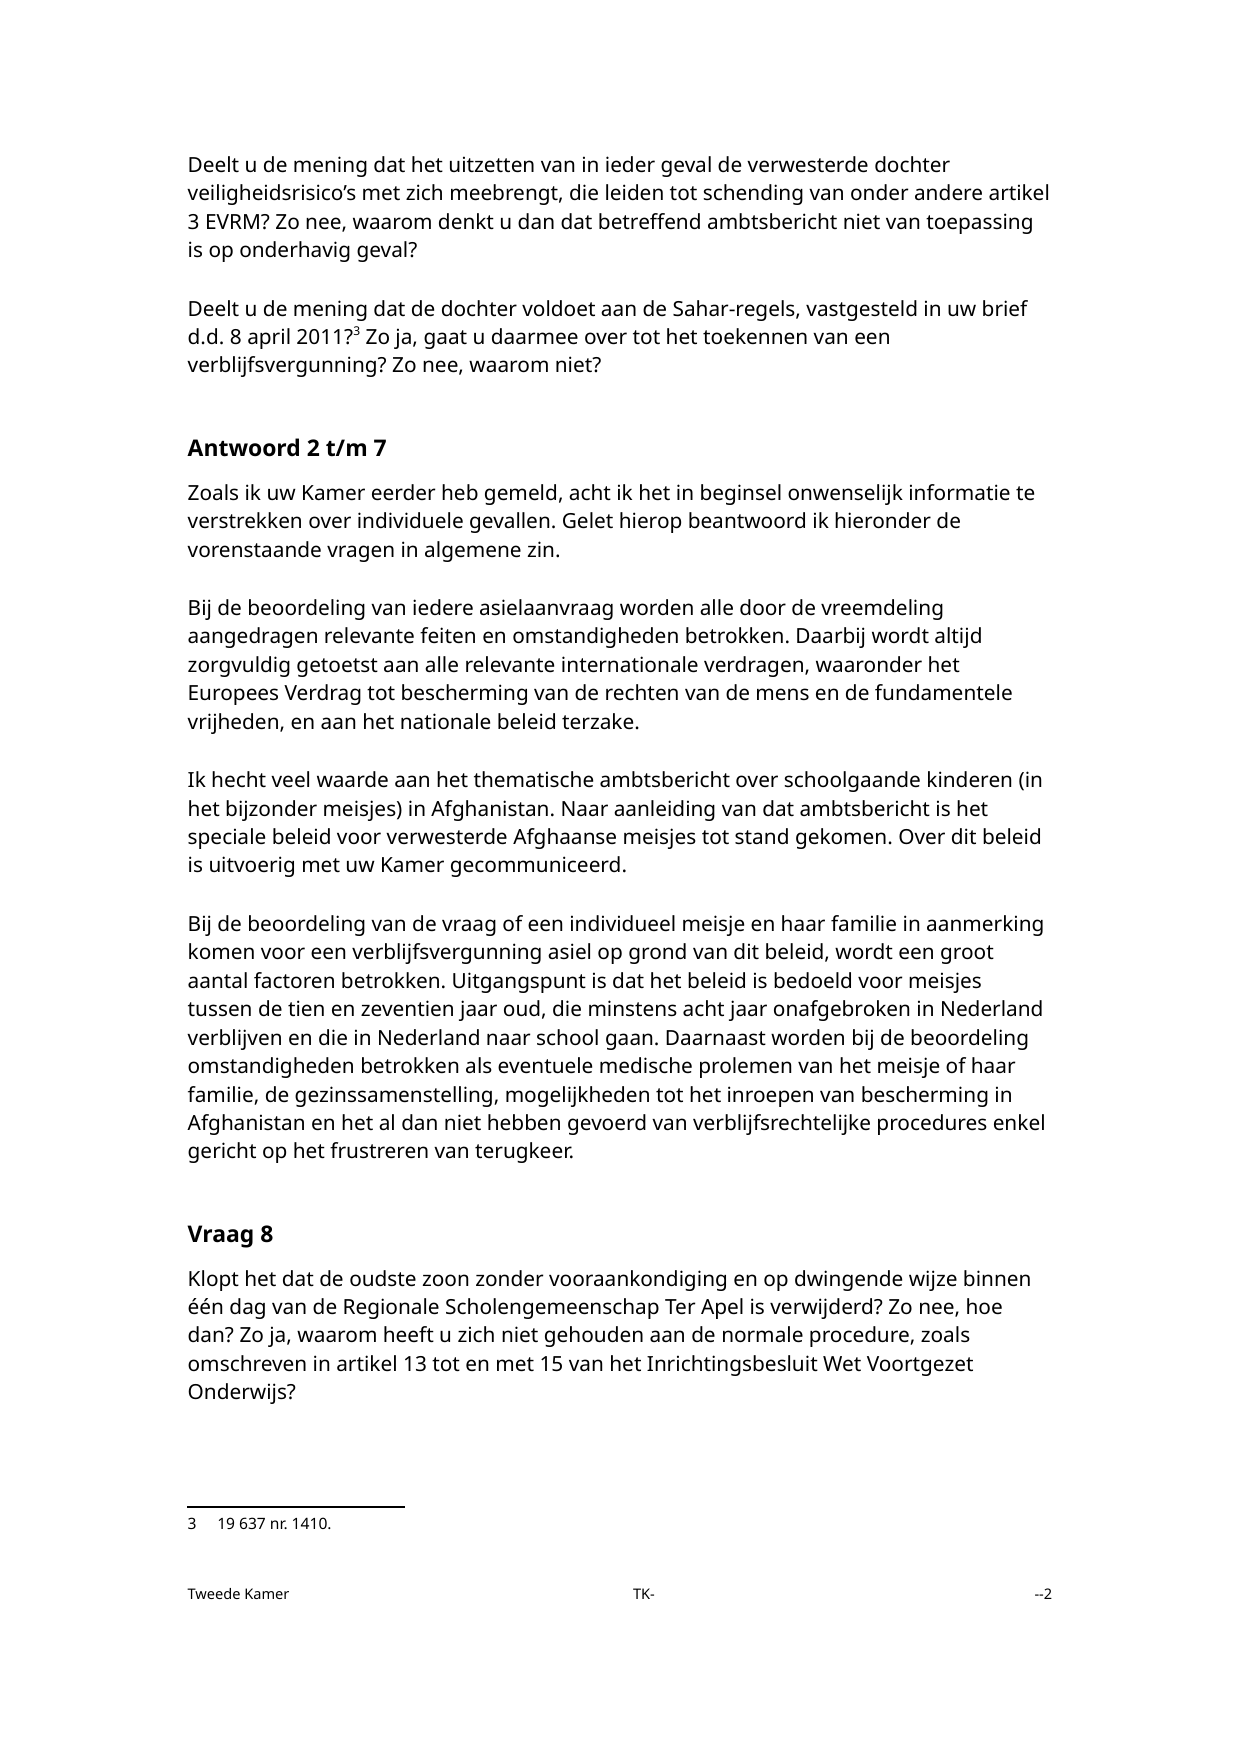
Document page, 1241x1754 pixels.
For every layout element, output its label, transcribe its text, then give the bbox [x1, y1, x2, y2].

subtitle Vraag 8 [187, 1217, 1053, 1249]
text Deelt u de mening dat het uitzetten van in ieder geval de verwesterde dochter veiligheidsrisico’s met zich meebrengt, die leiden tot schending van onder andere artikel 3 EVRM? Zo nee, waarom denkt u dan dat betreffend ambtsbericht niet van toepassing is op onderhavig geval? [187, 150, 1053, 264]
text Bij de beoordeling van de vraag of een individueel meisje en haar familie in aanmerking komen voor een verblijfsvergunning asiel op grond van dit beleid, wordt een groot aantal factoren betrokken. Uitgangspunt is dat het beleid is bedoeld voor meisjes tussen de tien en zeventien jaar oud, die minstens acht jaar onafgebroken in Nederland verblijven en die in Nederland naar school gaan. Daarnaast worden bij de beoordeling omstandigheden betrokken als eventuele medische prolemen van het meisje of haar familie, de gezinssamenstelling, mogelijkheden tot het inroepen van bescherming in Afghanistan en het al dan niet hebben gevoerd van verblijfsrechtelijke procedures enkel gericht op het frustreren van terugkeer. [187, 909, 1053, 1165]
text Zoals ik uw Kamer eerder heb gemeld, acht ik het in beginsel onwenselijk informatie te verstrekken over individuele gevallen. Gelet hierop beantwoord ik hieronder de vorenstaande vragen in algemene zin. [187, 478, 1053, 563]
text Ik hecht veel waarde aan het thematische ambtsbericht over schoolgaande kinderen (in het bijzonder meisjes) in Afghanistan. Naar aanleiding van dat ambtsbericht is het speciale beleid voor verwesterde Afghaanse meisjes tot stand gekomen. Over dit beleid is uitvoerig met uw Kamer gecommuniceerd. [187, 765, 1053, 879]
text 19 637 nr. 1410. [187, 1506, 1053, 1534]
text Klopt het dat de oudste zoon zonder vooraankondiging en op dwingende wijze binnen één dag van de Regionale Scholengemeenschap Ter Apel is verwijderd? Zo nee, hoe dan? Zo ja, waarom heeft u zich niet gehouden aan de normale procedure, zoals omschreven in artikel 13 tot en met 15 van het Inrichtingsbesluit Wet Voortgezet Onderwijs? [187, 1264, 1053, 1406]
text Deelt u de mening dat de dochter voldoet aan de Sahar-regels, vastgesteld in uw brief d.d. 8 april 2011? Zo ja, gaat u daarmee over tot het toekennen van een verblijfsvergunning? Zo nee, waarom niet? [187, 294, 1053, 379]
subtitle Antwoord 2 t/m 7 [187, 432, 1053, 463]
text Bij de beoordeling van iedere asielaanvraag worden alle door de vreemdeling aangedragen relevante feiten en omstandigheden betrokken. Daarbij wordt altijd zorgvuldig getoetst aan alle relevante internationale verdragen, waaronder het Europees Verdrag tot bescherming van de rechten van de mens en de fundamentele vrijheden, en aan het nationale beleid terzake. [187, 593, 1053, 735]
